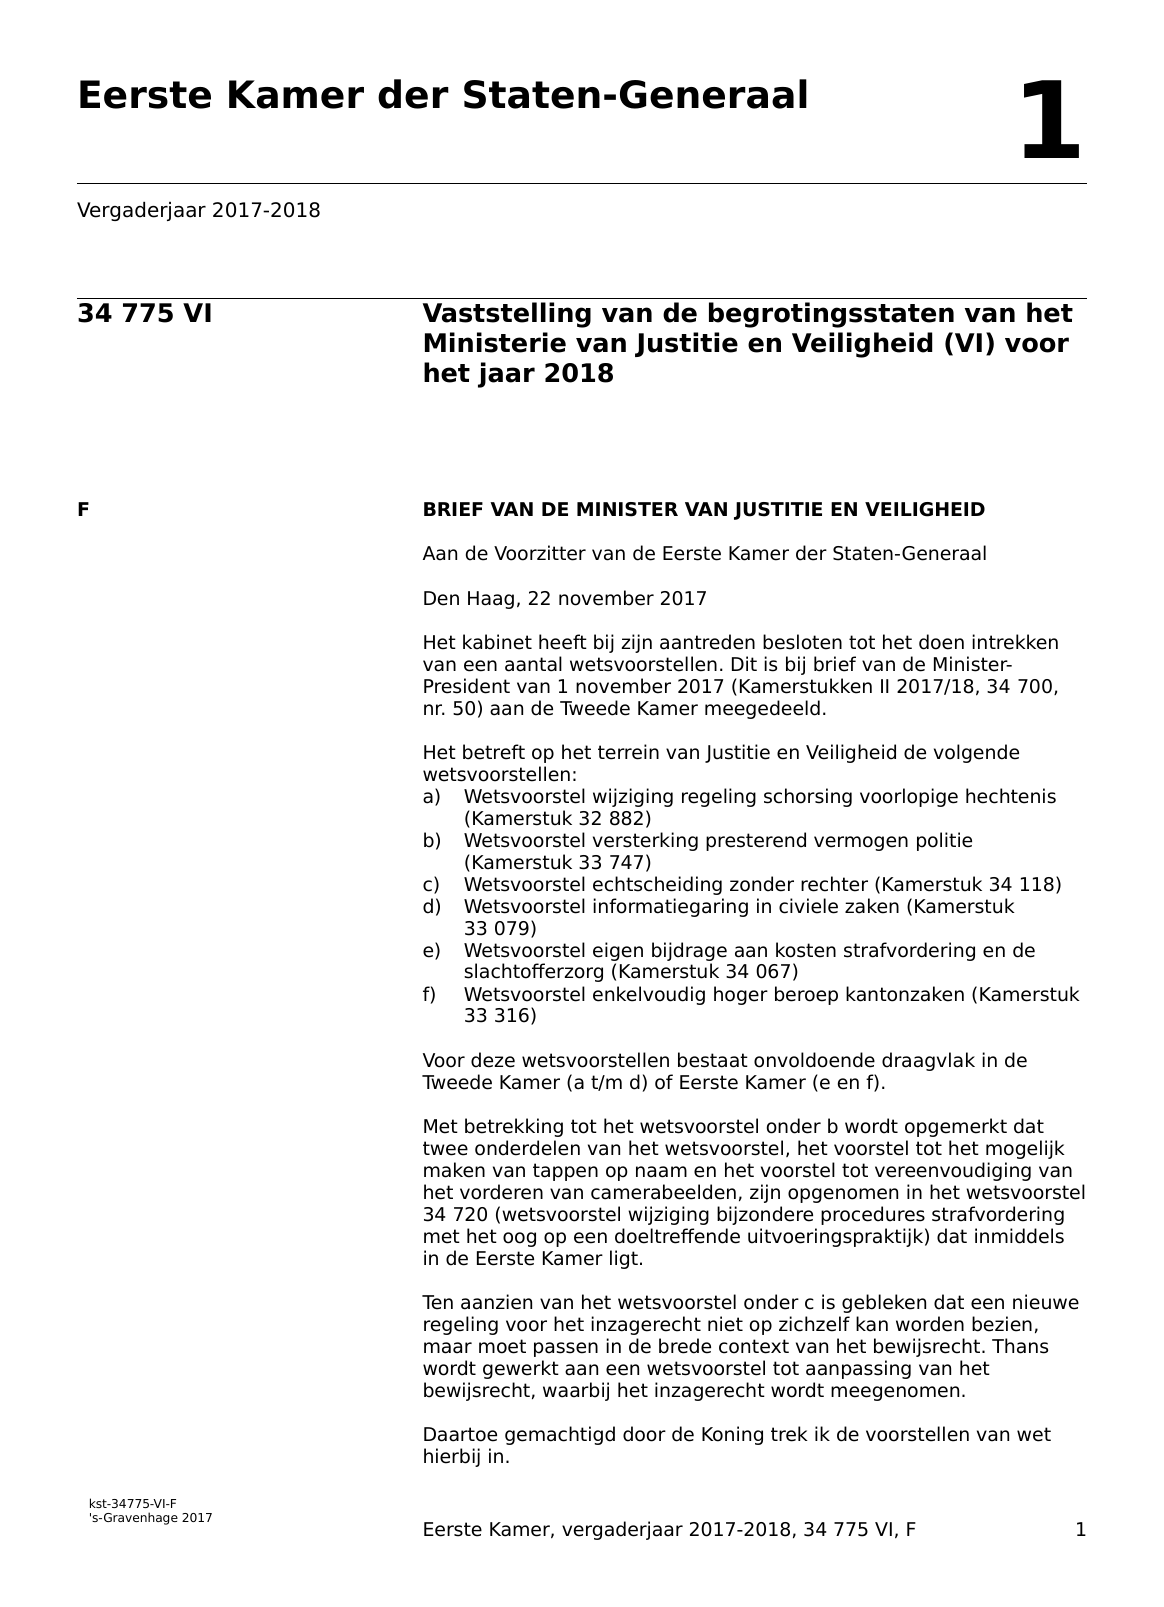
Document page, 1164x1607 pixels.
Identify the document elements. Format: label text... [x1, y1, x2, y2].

subtitle 34 775 VI Vaststelling van de begrotingsstaten van het Ministerie van Justitie en Veiligheid (VI) voor het jaar 2018 [77, 299, 1087, 388]
text Met betrekking tot het wetsvoorstel onder b wordt opgemerkt dat twee onderdelen van het wetsvoorstel, het voorstel tot het mogelijk maken van tappen op naam en het voorstel tot vereenvoudiging van het vorderen van camerabeelden, zijn opgenomen in het wetsvoorstel 34 720 (wetsvoorstel wijziging bijzondere procedures strafvordering met het oog op een doeltreffende uitvoeringspraktijk) dat inmiddels in de Eerste Kamer ligt. [422, 1116, 1087, 1269]
text a) Wetsvoorstel wijziging regeling schorsing voorlopige hechtenis (Kamerstuk 32 882) [422, 786, 1087, 829]
table_header 1 [886, 59, 1087, 183]
text Ten aanzien van het wetsvoorstel onder c is gebleken dat een nieuwe regeling voor het inzagerecht niet op zichzelf kan worden bezien, maar moet passen in de brede context van het bewijsrecht. Thans wordt gewerkt aan een wetsvoorstel tot aanpassing van het bewijsrecht, waarbij het inzagerecht wordt meegenomen. [422, 1292, 1087, 1402]
table_header Eerste Kamer der Staten-Generaal [77, 59, 886, 183]
text 's-Gravenhage 2017 [88, 1511, 323, 1525]
text f) Wetsvoorstel enkelvoudig hoger beroep kantonzaken (Kamerstuk 33 316) [422, 983, 1087, 1027]
table_cell Vergaderjaar 2017-2018 [77, 184, 1087, 298]
text d) Wetsvoorstel informatiegaring in civiele zaken (Kamerstuk 33 079) [422, 896, 1087, 939]
text c) Wetsvoorstel echtscheiding zonder rechter (Kamerstuk 34 118) [422, 873, 1087, 896]
text e) Wetsvoorstel eigen bijdrage aan kosten strafvordering en de slachtofferzorg (Kamerstuk 34 067) [422, 939, 1087, 983]
text Het kabinet heeft bij zijn aantreden besloten tot het doen intrekken van een aantal wetsvoorstellen. Dit is bij brief van de Minister-President van 1 november 2017 (Kamerstukken II 2017/18, 34 700, nr. 50) aan de Tweede Kamer meegedeeld. [422, 632, 1087, 719]
text Het betreft op het terrein van Justitie en Veiligheid de volgende wetsvoorstellen: [422, 742, 1087, 786]
text kst-34775-VI-F [88, 1497, 323, 1511]
text Voor deze wetsvoorstellen bestaat onvoldoende draagvlak in de Tweede Kamer (a t/m d) of Eerste Kamer (e en f). [422, 1049, 1087, 1093]
text Aan de Voorzitter van de Eerste Kamer der Staten-Generaal [422, 543, 1087, 565]
text Den Haag, 22 november 2017 [422, 587, 1087, 609]
subtitle F BRIEF VAN DE MINISTER VAN JUSTITIE EN VEILIGHEID [77, 499, 1087, 521]
text b) Wetsvoorstel versterking presterend vermogen politie (Kamerstuk 33 747) [422, 829, 1087, 873]
text Daartoe gemachtigd door de Koning trek ik de voorstellen van wet hierbij in. [422, 1424, 1087, 1468]
